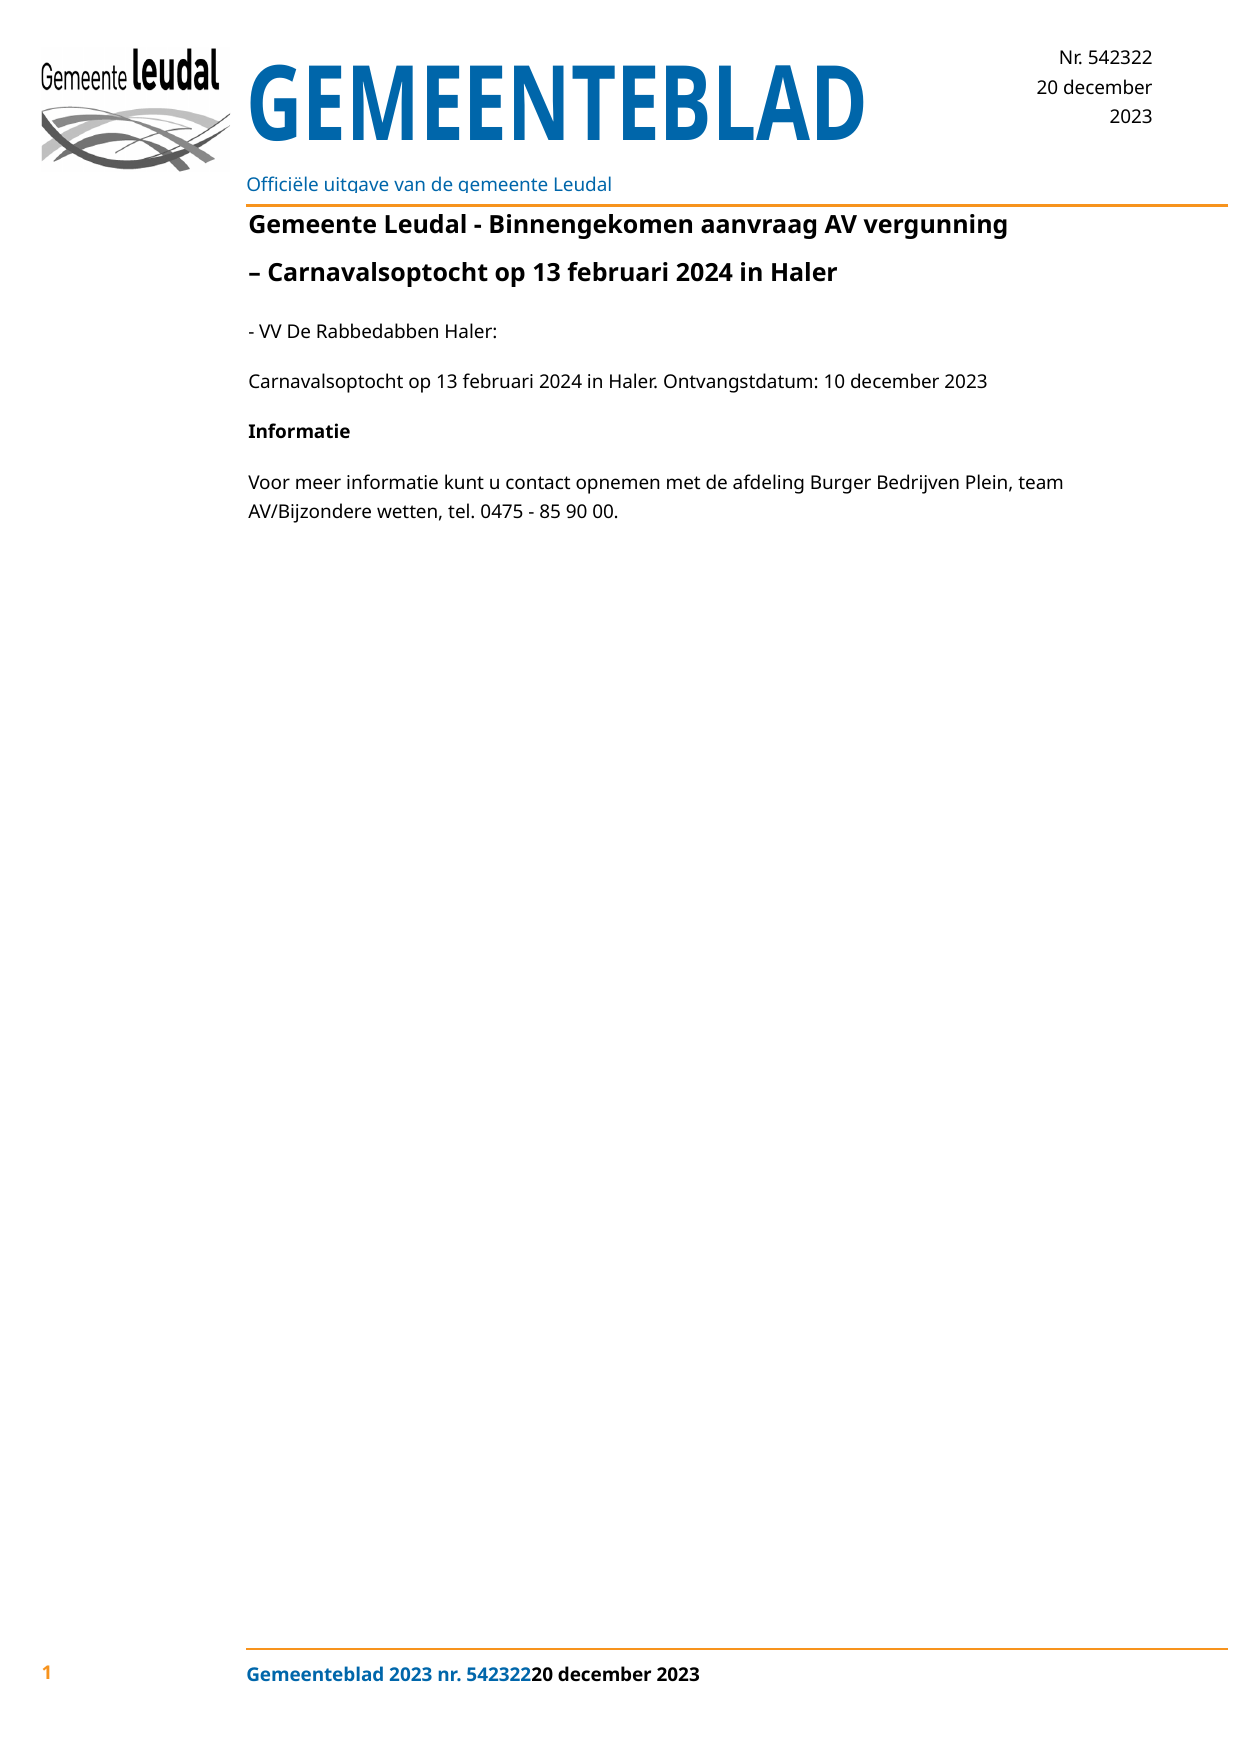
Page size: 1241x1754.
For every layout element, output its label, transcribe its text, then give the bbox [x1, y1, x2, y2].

text Carnavalsoptocht op 13 februari 2024 in Haler. Ontvangstdatum: 10 december 2023 [248, 368, 1152, 394]
text - VV De Rabbedabben Haler: [248, 318, 1152, 344]
text Voor meer informatie kunt u contact opnemen met de afdeling Burger Bedrijven Plein, team AV/Bijzondere wetten, tel. 0475 - 85 90 00. [248, 469, 1152, 524]
picture [41, 47, 231, 172]
text Gemeente Leudal - Binnengekomen aanvraag AV vergunning – Carnavalsoptocht op 13 februari 2024 in Haler [248, 207, 1152, 288]
text Informatie [248, 419, 1152, 444]
